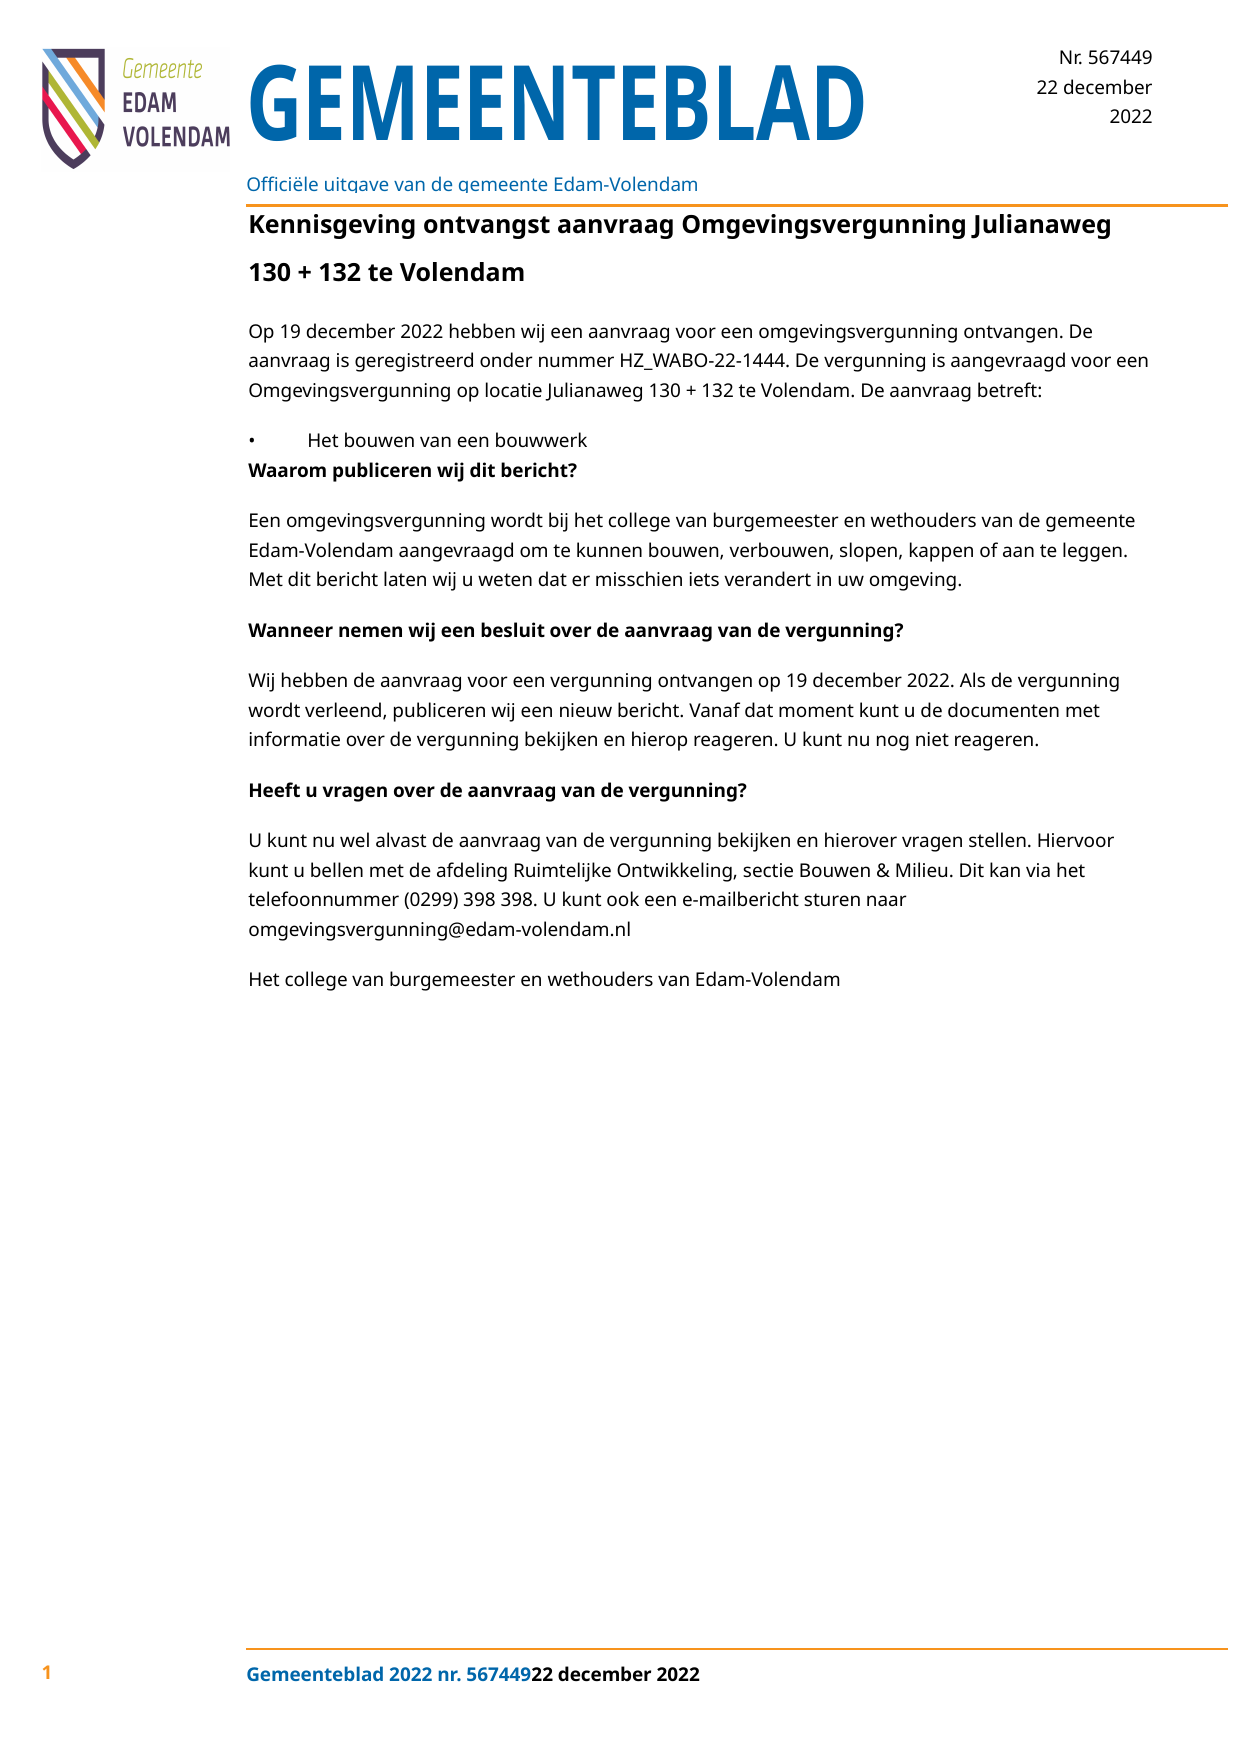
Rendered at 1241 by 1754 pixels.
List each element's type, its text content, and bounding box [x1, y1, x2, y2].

text Wanneer nemen wij een besluit over de aanvraag van de vergunning? [248, 617, 1152, 643]
text Op 19 december 2022 hebben wij een aanvraag voor een omgevingsvergunning ontvangen. De aanvraag is geregistreerd onder nummer HZ_WABO-22-1444. De vergunning is aangevraagd voor een Omgevingsvergunning op locatie Julianaweg 130 + 132 te Volendam. De aanvraag betreft: [248, 318, 1152, 403]
text Heeft u vragen over de aanvraag van de vergunning? [248, 777, 1152, 803]
text Waarom publiceren wij dit bericht? [248, 457, 1152, 483]
list Het bouwen van een bouwwerk [248, 427, 1152, 453]
text Kennisgeving ontvangst aanvraag Omgevingsvergunning Julianaweg 130 + 132 te Volendam [248, 207, 1152, 288]
text Een omgevingsvergunning wordt bij het college van burgemeester en wethouders van de gemeente Edam-Volendam aangevraagd om te kunnen bouwen, verbouwen, slopen, kappen of aan te leggen. Met dit bericht laten wij u weten dat er misschien iets verandert in uw omgeving. [248, 507, 1152, 592]
text U kunt nu wel alvast de aanvraag van de vergunning bekijken en hierover vragen stellen. Hiervoor kunt u bellen met de afdeling Ruimtelijke Ontwikkeling, sectie Bouwen & Milieu. Dit kan via het telefoonnummer (0299) 398 398. U kunt ook een e-mailbericht sturen naar omgevingsvergunning@edam-volendam.nl [248, 827, 1152, 942]
text Wij hebben de aanvraag voor een vergunning ontvangen op 19 december 2022. Als de vergunning wordt verleend, publiceren wij een nieuw bericht. Vanaf dat moment kunt u de documenten met informatie over de vergunning bekijken en hierop reageren. U kunt nu nog niet reageren. [248, 667, 1152, 752]
text Het college van burgemeester en wethouders van Edam-Volendam [248, 967, 1152, 992]
picture [41, 47, 231, 172]
